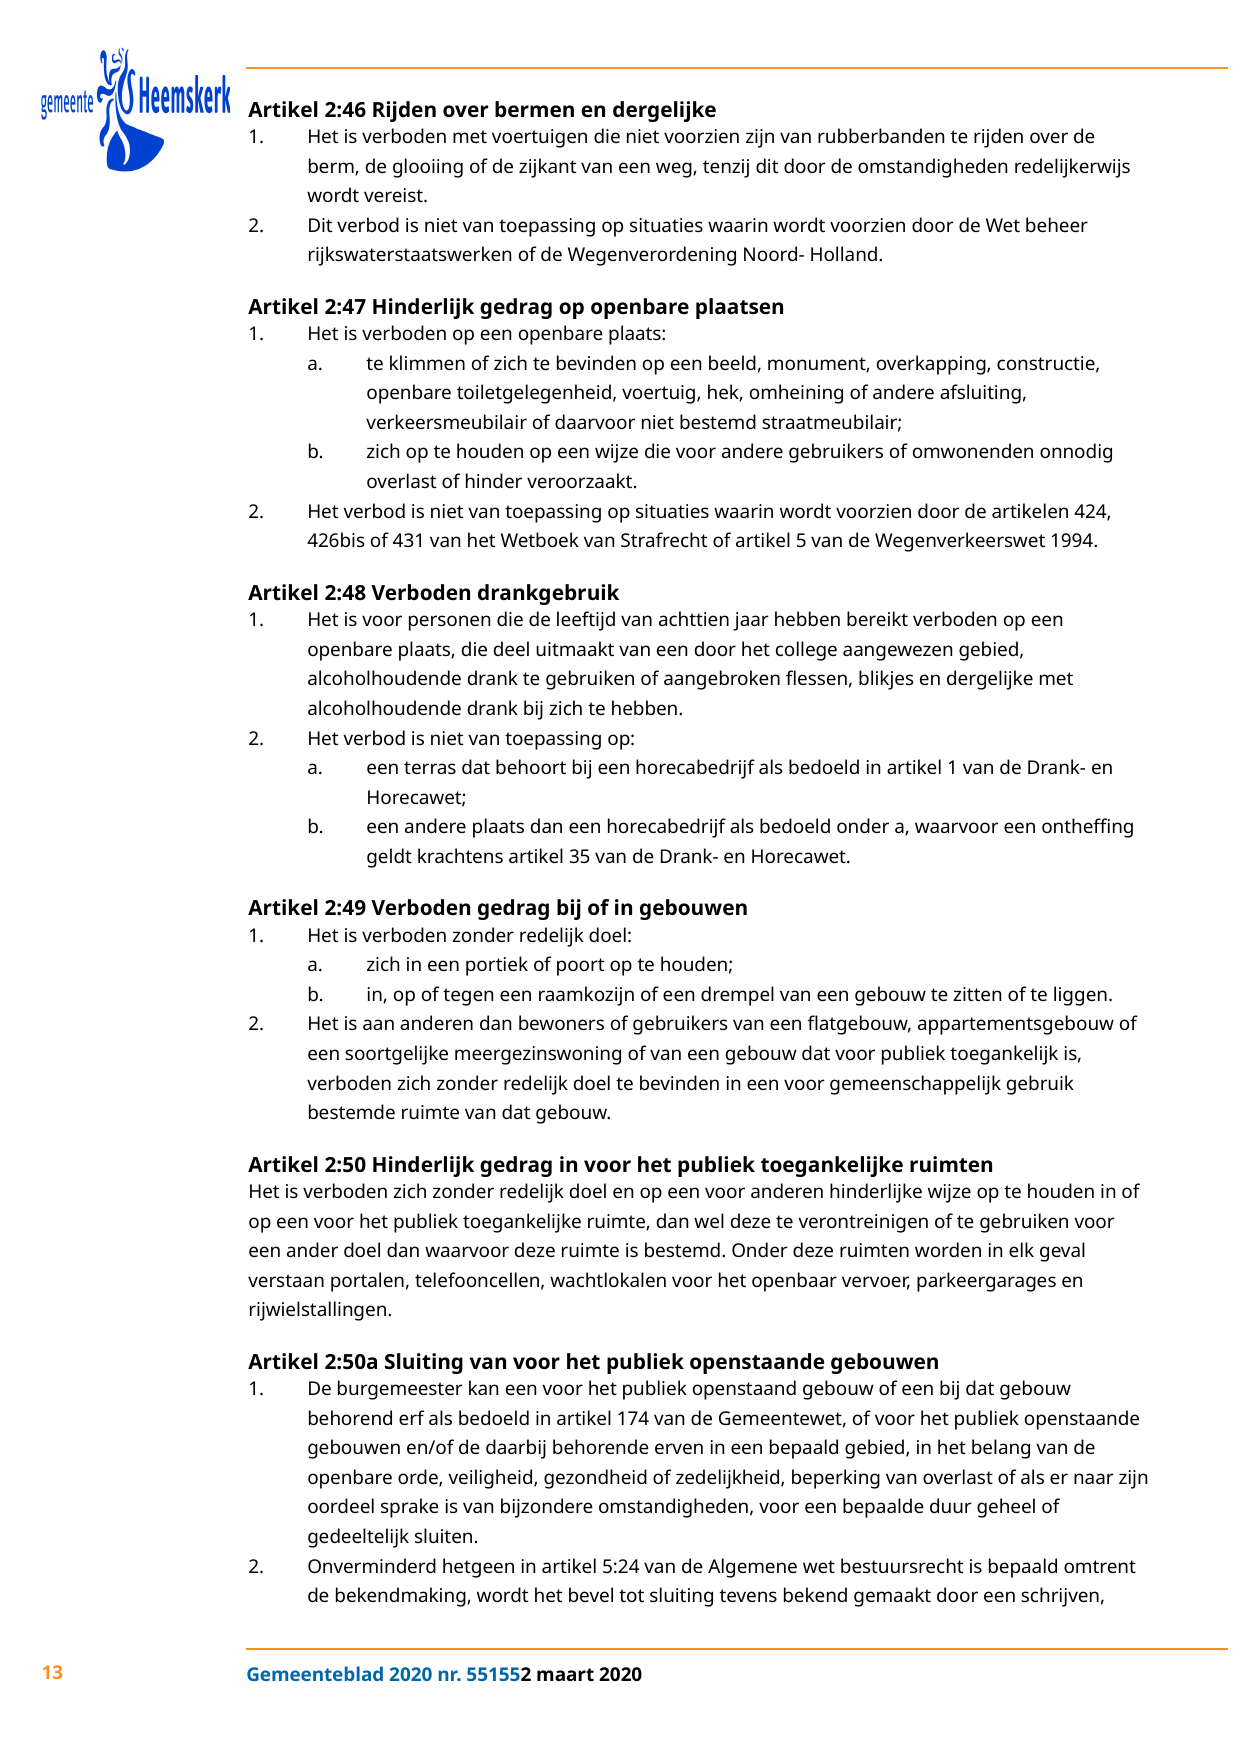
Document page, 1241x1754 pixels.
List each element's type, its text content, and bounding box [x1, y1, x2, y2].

text Artikel 2:49 Verboden gedrag bij of in gebouwen [248, 893, 1152, 922]
list een andere plaats dan een horecabedrijf als bedoeld onder a, waarvoor een ontheffing geldt krachtens artikel 35 van de Drank- en Horecawet. [307, 813, 1152, 869]
text Artikel 2:48 Verboden drankgebruik [248, 578, 1152, 606]
list een terras dat behoort bij een horecabedrijf als bedoeld in artikel 1 van de Drank- en Horecawet; [307, 754, 1152, 809]
text Het is verboden zich zonder redelijk doel en op een voor anderen hinderlijke wijze op te houden in of op een voor het publiek toegankelijke ruimte, dan wel deze te verontreinigen of te gebruiken voor een ander doel dan waarvoor deze ruimte is bestemd. Onder deze ruimten worden in elk geval verstaan portalen, telefooncellen, wachtlokalen voor het openbaar vervoer, parkeergarages en rijwielstallingen. [248, 1178, 1152, 1322]
text Artikel 2:46 Rijden over bermen en dergelijke [248, 95, 1152, 123]
list te klimmen of zich te bevinden op een beeld, monument, overkapping, constructie, openbare toiletgelegenheid, voertuig, hek, omheining of andere afsluiting, verkeersmeubilair of daarvoor niet bestemd straatmeubilair; [307, 350, 1152, 435]
list Het is voor personen die de leeftijd van achttien jaar hebben bereikt verboden op een openbare plaats, die deel uitmaakt van een door het college aangewezen gebied, alcoholhoudende drank te gebruiken of aangebroken flessen, blikjes en dergelijke met alcoholhoudende drank bij zich te hebben. [248, 606, 1152, 721]
list Het verbod is niet van toepassing op: [248, 725, 1152, 750]
list Het is aan anderen dan bewoners of gebruikers van een flatgebouw, appartementsgebouw of een soortgelijke meergezinswoning of van een gebouw dat voor publiek toegankelijk is, verboden zich zonder redelijk doel te bevinden in een voor gemeenschappelijk gebruik bestemde ruimte van dat gebouw. [248, 1011, 1152, 1125]
text Artikel 2:50a Sluiting van voor het publiek openstaande gebouwen [248, 1347, 1152, 1375]
text Artikel 2:47 Hinderlijk gedrag op openbare plaatsen [248, 292, 1152, 320]
text Artikel 2:50 Hinderlijk gedrag in voor het publiek toegankelijke ruimten [248, 1150, 1152, 1178]
list De burgemeester kan een voor het publiek openstaand gebouw of een bij dat gebouw behorend erf als bedoeld in artikel 174 van de Gemeentewet, of voor het publiek openstaande gebouwen en/of de daarbij behorende erven in een bepaald gebied, in het belang van de openbare orde, veiligheid, gezondheid of zedelijkheid, beperking van overlast of als er naar zijn oordeel sprake is van bijzondere omstandigheden, voor een bepaalde duur geheel of gedeeltelijk sluiten. [248, 1375, 1152, 1549]
list zich op te houden op een wijze die voor andere gebruikers of omwonenden onnodig overlast of hinder veroorzaakt. [307, 439, 1152, 494]
list Het verbod is niet van toepassing op situaties waarin wordt voorzien door de artikelen 424, 426bis of 431 van het Wetboek van Strafrecht of artikel 5 van de Wegenverkeerswet 1994. [248, 498, 1152, 553]
list Dit verbod is niet van toepassing op situaties waarin wordt voorzien door de Wet beheer rijkswaterstaatswerken of de Wegenverordening Noord- Holland. [248, 212, 1152, 267]
list zich in een portiek of poort op te houden; [307, 951, 1152, 977]
list Het is verboden zonder redelijk doel: [248, 922, 1152, 948]
list Het is verboden met voertuigen die niet voorzien zijn van rubberbanden te rijden over de berm, de glooiing of de zijkant van een weg, tenzij dit door de omstandigheden redelijkerwijs wordt vereist. [248, 123, 1152, 208]
list Onverminderd hetgeen in artikel 5:24 van de Algemene wet bestuursrecht is bepaald omtrent de bekendmaking, wordt het bevel tot sluiting tevens bekend gemaakt door een schrijven, [248, 1553, 1152, 1608]
picture [41, 47, 231, 172]
list in, op of tegen een raamkozijn of een drempel van een gebouw te zitten of te liggen. [307, 981, 1152, 1007]
list Het is verboden op een openbare plaats: [248, 320, 1152, 346]
